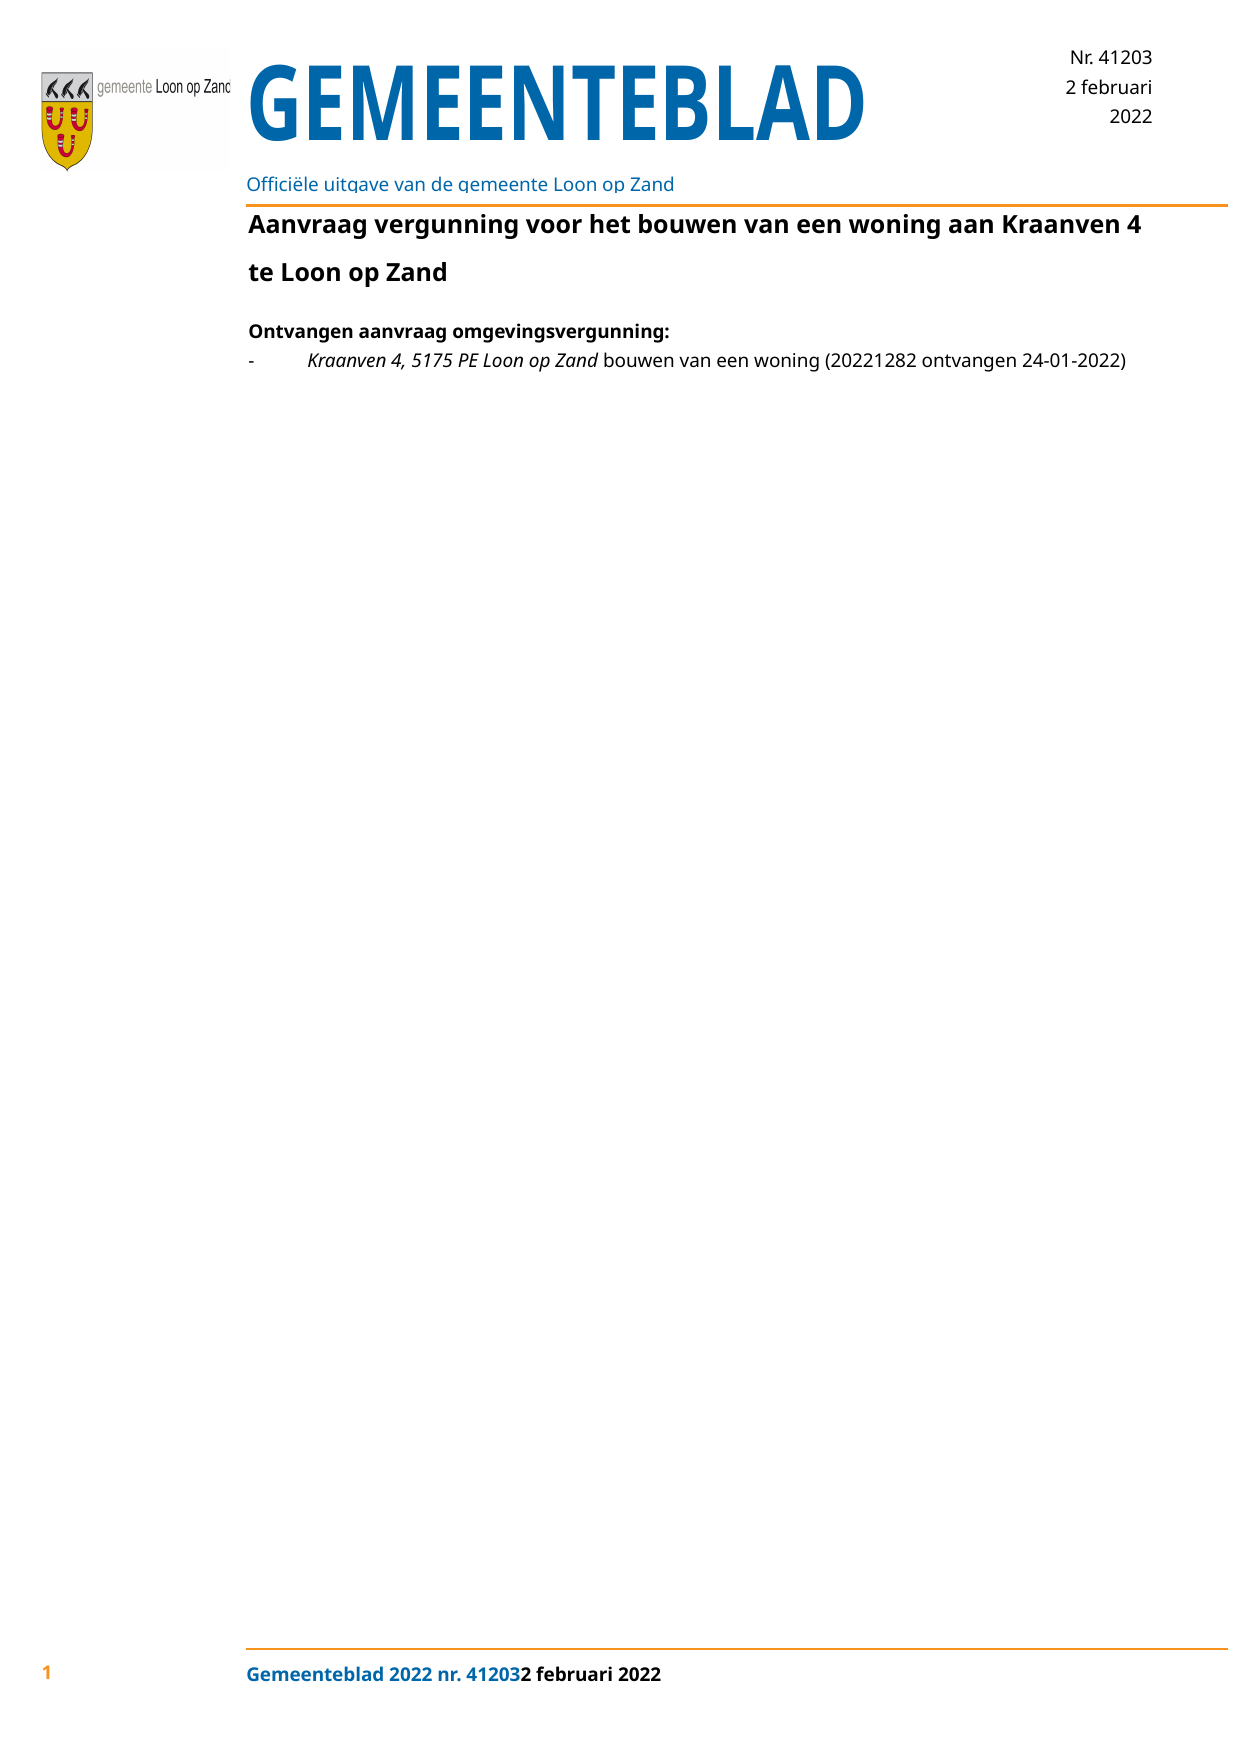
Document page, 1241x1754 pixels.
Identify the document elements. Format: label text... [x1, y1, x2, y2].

text Ontvangen aanvraag omgevingsvergunning: [248, 318, 1152, 344]
picture [41, 47, 231, 172]
list Kraanven 4, 5175 PE Loon op Zand bouwen van een woning (20221282 ontvangen 24-01-2022) [248, 347, 1152, 373]
text Aanvraag vergunning voor het bouwen van een woning aan Kraanven 4 te Loon op Zand [248, 207, 1152, 288]
